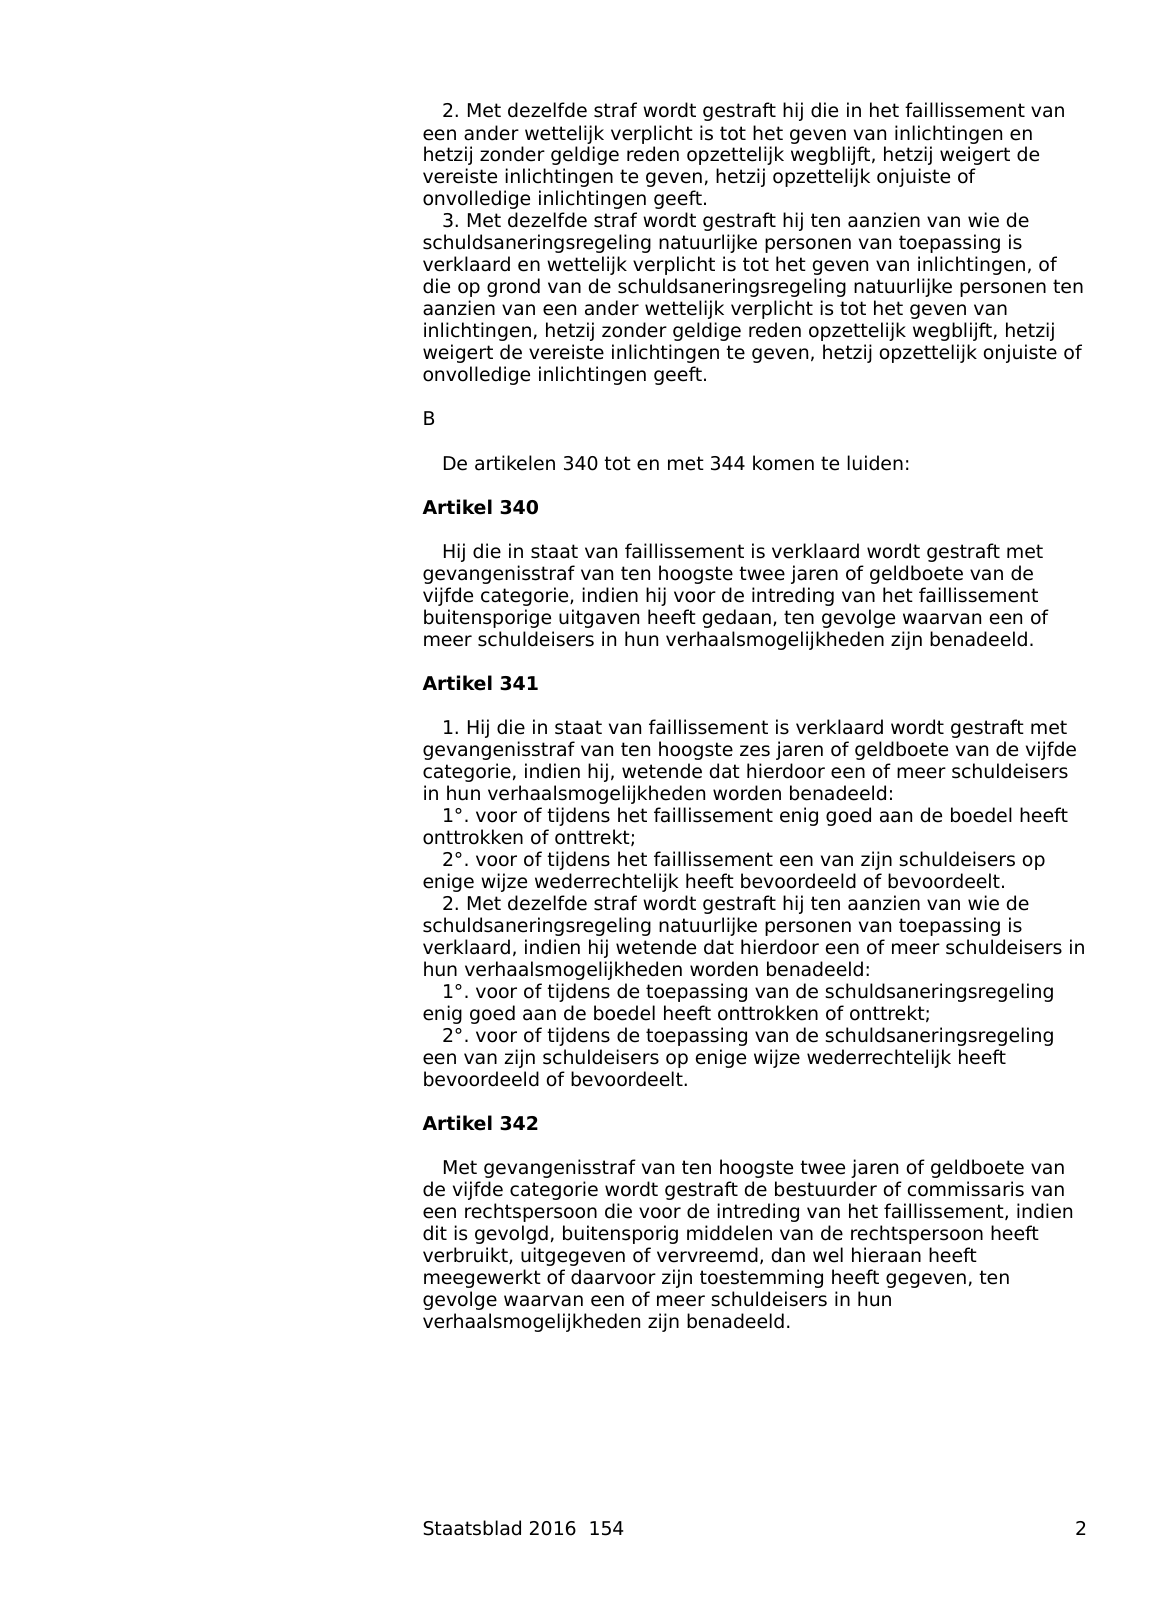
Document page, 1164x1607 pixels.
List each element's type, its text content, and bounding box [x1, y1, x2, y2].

text Met gevangenisstraf van ten hoogste twee jaren of geldboete van de vijfde categorie wordt gestraft de bestuurder of commissaris van een rechtspersoon die voor de intreding van het faillissement, indien dit is gevolgd, buitensporig middelen van de rechtspersoon heeft verbruikt, uitgegeven of vervreemd, dan wel hieraan heeft meegewerkt of daarvoor zijn toestemming heeft gegeven, ten gevolge waarvan een of meer schuldeisers in hun verhaalsmogelijkheden zijn benadeeld. [422, 1157, 1087, 1333]
text 2°. voor of tijdens het faillissement een van zijn schuldeisers op enige wijze wederrechtelijk heeft bevoordeeld of bevoordeelt. [422, 849, 1087, 893]
text 1. Hij die in staat van faillissement is verklaard wordt gestraft met gevangenisstraf van ten hoogste zes jaren of geldboete van de vijfde categorie, indien hij, wetende dat hierdoor een of meer schuldeisers in hun verhaalsmogelijkheden worden benadeeld: [422, 717, 1087, 805]
text B [422, 408, 1087, 430]
subtitle Artikel 340 [422, 497, 1087, 519]
text 2. Met dezelfde straf wordt gestraft hij ten aanzien van wie de schuldsaneringsregeling natuurlijke personen van toepassing is verklaard, indien hij wetende dat hierdoor een of meer schuldeisers in hun verhaalsmogelijkheden worden benadeeld: [422, 893, 1087, 981]
text 1°. voor of tijdens het faillissement enig goed aan de boedel heeft onttrokken of onttrekt; [422, 805, 1087, 849]
text De artikelen 340 tot en met 344 komen te luiden: [422, 452, 1087, 474]
text 2. Met dezelfde straf wordt gestraft hij die in het faillissement van een ander wettelijk verplicht is tot het geven van inlichtingen en hetzij zonder geldige reden opzettelijk wegblijft, hetzij weigert de vereiste inlichtingen te geven, hetzij opzettelijk onjuiste of onvolledige inlichtingen geeft. [422, 100, 1087, 210]
text 1°. voor of tijdens de toepassing van de schuldsaneringsregeling enig goed aan de boedel heeft onttrokken of onttrekt; [422, 981, 1087, 1025]
text 3. Met dezelfde straf wordt gestraft hij ten aanzien van wie de schuldsaneringsregeling natuurlijke personen van toepassing is verklaard en wettelijk verplicht is tot het geven van inlichtingen, of die op grond van de schuldsaneringsregeling natuurlijke personen ten aanzien van een ander wettelijk verplicht is tot het geven van inlichtingen, hetzij zonder geldige reden opzettelijk wegblijft, hetzij weigert de vereiste inlichtingen te geven, hetzij opzettelijk onjuiste of onvolledige inlichtingen geeft. [422, 210, 1087, 386]
subtitle Artikel 341 [422, 673, 1087, 695]
text 2°. voor of tijdens de toepassing van de schuldsaneringsregeling een van zijn schuldeisers op enige wijze wederrechtelijk heeft bevoordeeld of bevoordeelt. [422, 1025, 1087, 1091]
text Hij die in staat van faillissement is verklaard wordt gestraft met gevangenisstraf van ten hoogste twee jaren of geldboete van de vijfde categorie, indien hij voor de intreding van het faillissement buitensporige uitgaven heeft gedaan, ten gevolge waarvan een of meer schuldeisers in hun verhaalsmogelijkheden zijn benadeeld. [422, 541, 1087, 651]
subtitle Artikel 342 [422, 1113, 1087, 1135]
